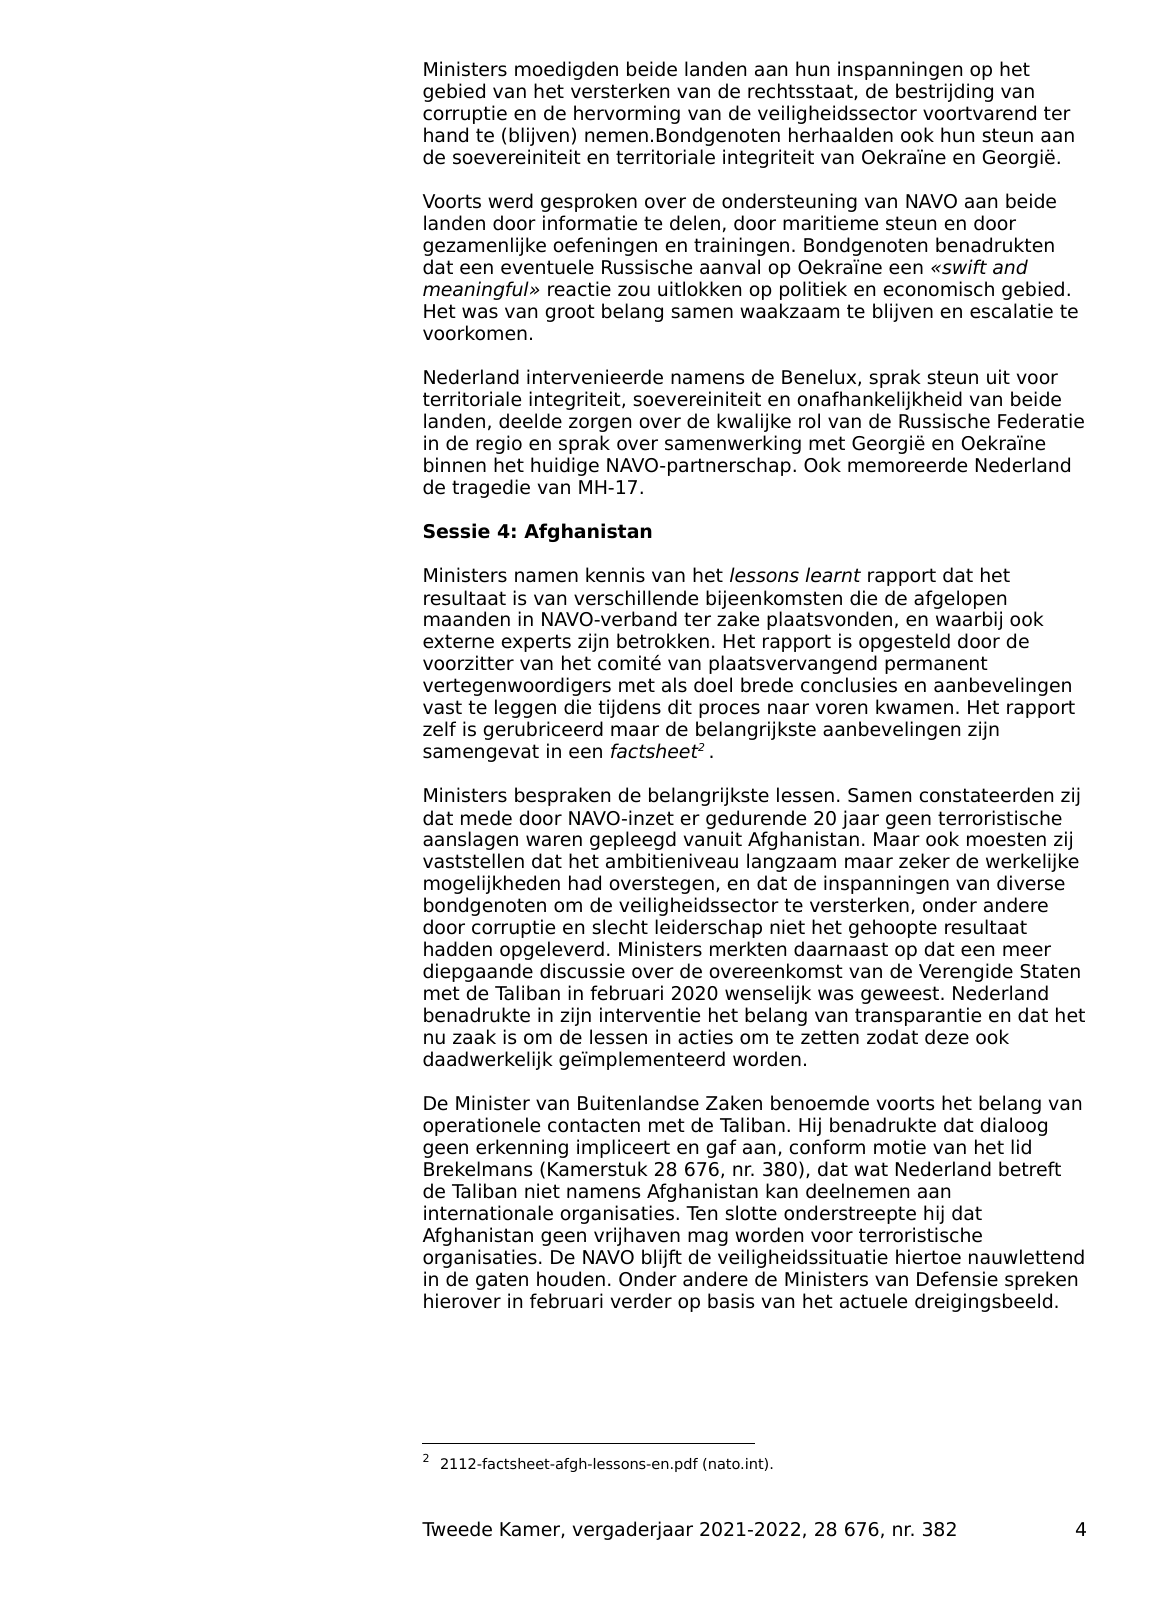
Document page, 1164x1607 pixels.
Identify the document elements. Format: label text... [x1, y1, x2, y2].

text Ministers namen kennis van het lessons learnt rapport dat het resultaat is van verschillende bijeenkomsten die de afgelopen maanden in NAVO-verband ter zake plaatsvonden, en waarbij ook externe experts zijn betrokken. Het rapport is opgesteld door de voorzitter van het comité van plaatsvervangend permanent vertegenwoordigers met als doel brede conclusies en aanbevelingen vast te leggen die tijdens dit proces naar voren kwamen. Het rapport zelf is gerubriceerd maar de belangrijkste aanbevelingen zijn samengevat in een factsheet. [422, 565, 1087, 763]
text De Minister van Buitenlandse Zaken benoemde voorts het belang van operationele contacten met de Taliban. Hij benadrukte dat dialoog geen erkenning impliceert en gaf aan, conform motie van het lid Brekelmans (Kamerstuk 28 676, nr. 380), dat wat Nederland betreft de Taliban niet namens Afghanistan kan deelnemen aan internationale organisaties. Ten slotte onderstreepte hij dat Afghanistan geen vrijhaven mag worden voor terroristische organisaties. De NAVO blijft de veiligheidssituatie hiertoe nauwlettend in de gaten houden. Onder andere de Ministers van Defensie spreken hierover in februari verder op basis van het actuele dreigingsbeeld. [422, 1093, 1087, 1313]
text Ministers moedigden beide landen aan hun inspanningen op het gebied van het versterken van de rechtsstaat, de bestrijding van corruptie en de hervorming van de veiligheidssector voortvarend ter hand te (blijven) nemen.Bondgenoten herhaalden ook hun steun aan de soevereiniteit en territoriale integriteit van Oekraïne en Georgië. [422, 59, 1087, 169]
text Voorts werd gesproken over de ondersteuning van NAVO aan beide landen door informatie te delen, door maritieme steun en door gezamenlijke oefeningen en trainingen. Bondgenoten benadrukten dat een eventuele Russische aanval op Oekraïne een «swift and meaningful» reactie zou uitlokken op politiek en economisch gebied. Het was van groot belang samen waakzaam te blijven en escalatie te voorkomen. [422, 191, 1087, 345]
text Nederland intervenieerde namens de Benelux, sprak steun uit voor territoriale integriteit, soevereiniteit en onafhankelijkheid van beide landen, deelde zorgen over de kwalijke rol van de Russische Federatie in de regio en sprak over samenwerking met Georgië en Oekraïne binnen het huidige NAVO-partnerschap. Ook memoreerde Nederland de tragedie van MH-17. [422, 367, 1087, 499]
subtitle Sessie 4: Afghanistan [422, 521, 1087, 543]
text Ministers bespraken de belangrijkste lessen. Samen constateerden zij dat mede door NAVO-inzet er gedurende 20 jaar geen terroristische aanslagen waren gepleegd vanuit Afghanistan. Maar ook moesten zij vaststellen dat het ambitieniveau langzaam maar zeker de werkelijke mogelijkheden had overstegen, en dat de inspanningen van diverse bondgenoten om de veiligheidssector te versterken, onder andere door corruptie en slecht leiderschap niet het gehoopte resultaat hadden opgeleverd. Ministers merkten daarnaast op dat een meer diepgaande discussie over de overeenkomst van de Verengide Staten met de Taliban in februari 2020 wenselijk was geweest. Nederland benadrukte in zijn interventie het belang van transparantie en dat het nu zaak is om de lessen in acties om te zetten zodat deze ook daadwerkelijk geïmplementeerd worden. [422, 785, 1087, 1071]
text 2112-factsheet-afgh-lessons-en.pdf (nato.int). [422, 1452, 1087, 1474]
